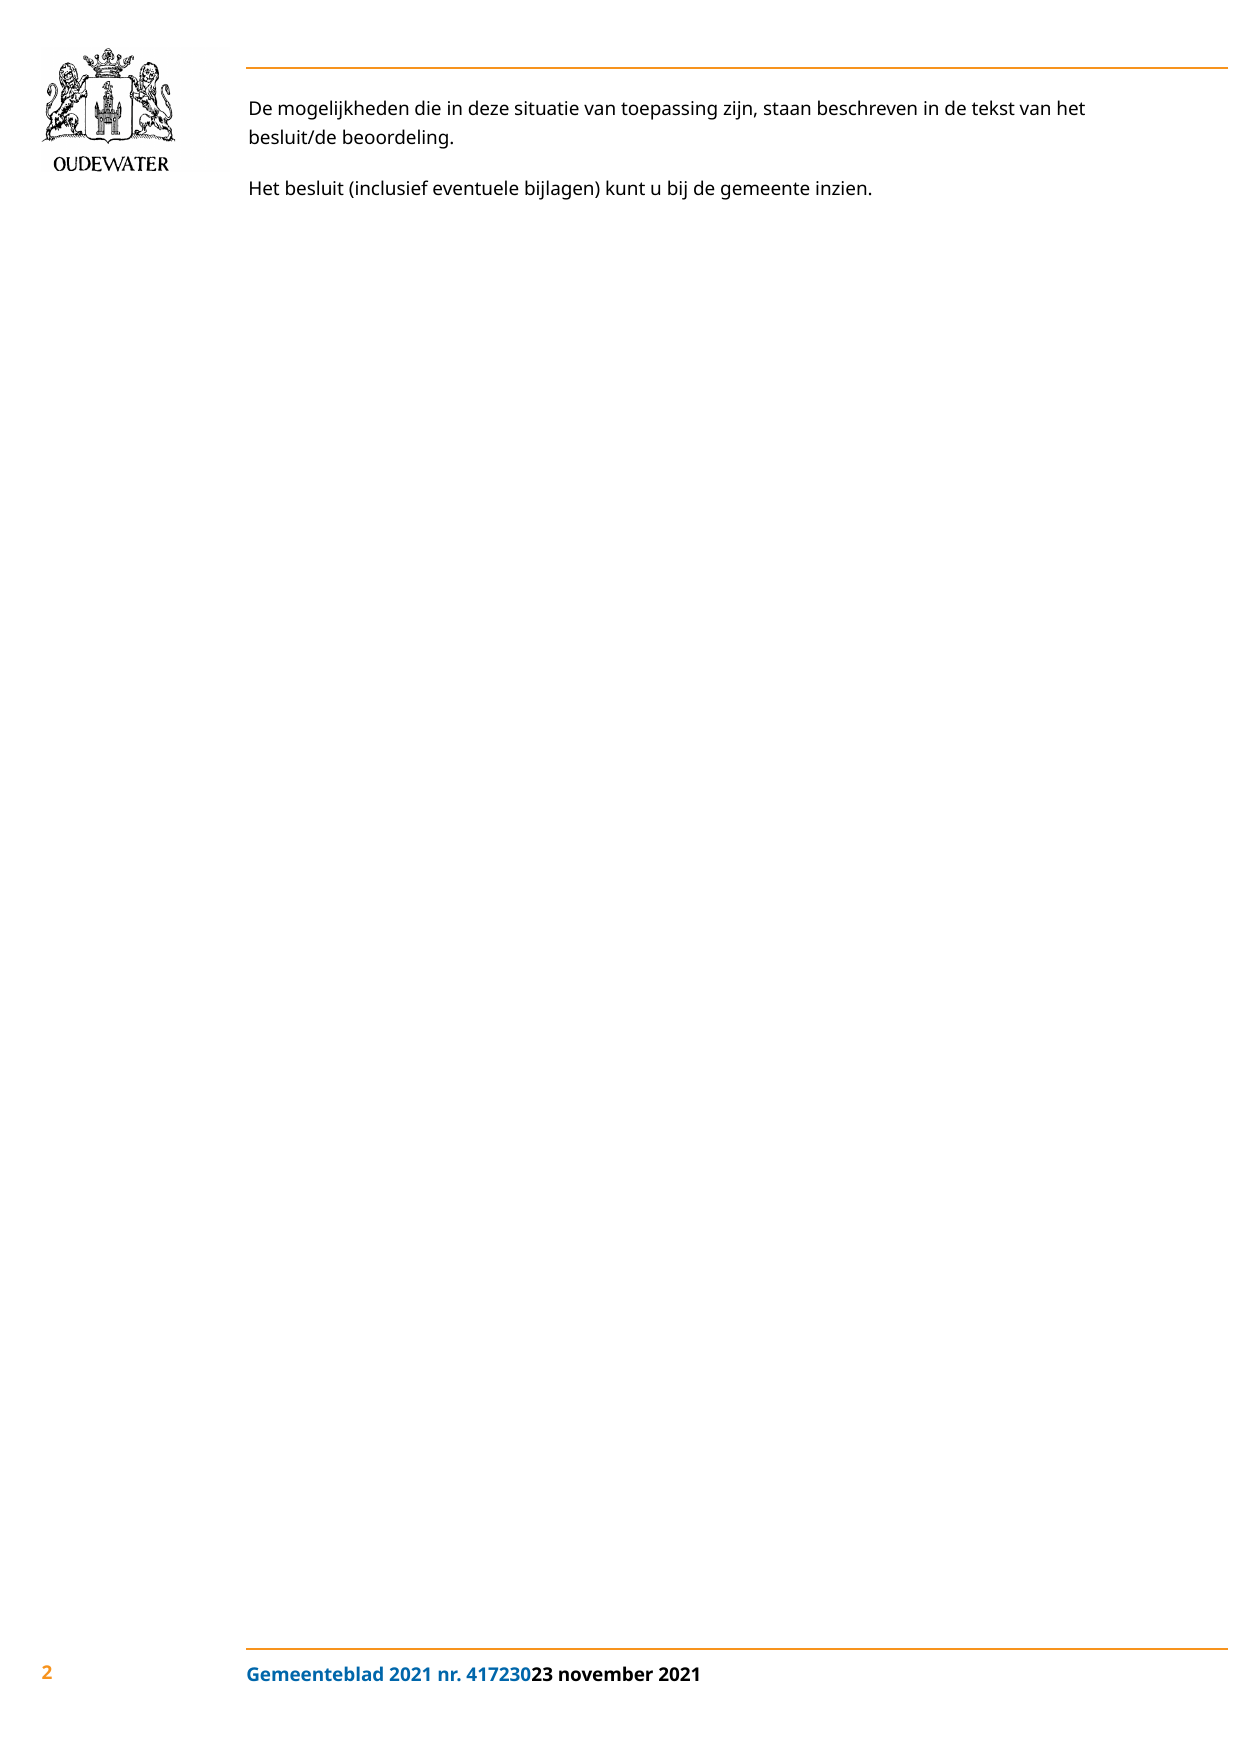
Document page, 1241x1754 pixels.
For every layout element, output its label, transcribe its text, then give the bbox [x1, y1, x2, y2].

picture [41, 47, 231, 172]
text De mogelijkheden die in deze situatie van toepassing zijn, staan beschreven in de tekst van het besluit/de beoordeling. [248, 95, 1152, 150]
text Het besluit (inclusief eventuele bijlagen) kunt u bij de gemeente inzien. [248, 175, 1152, 201]
